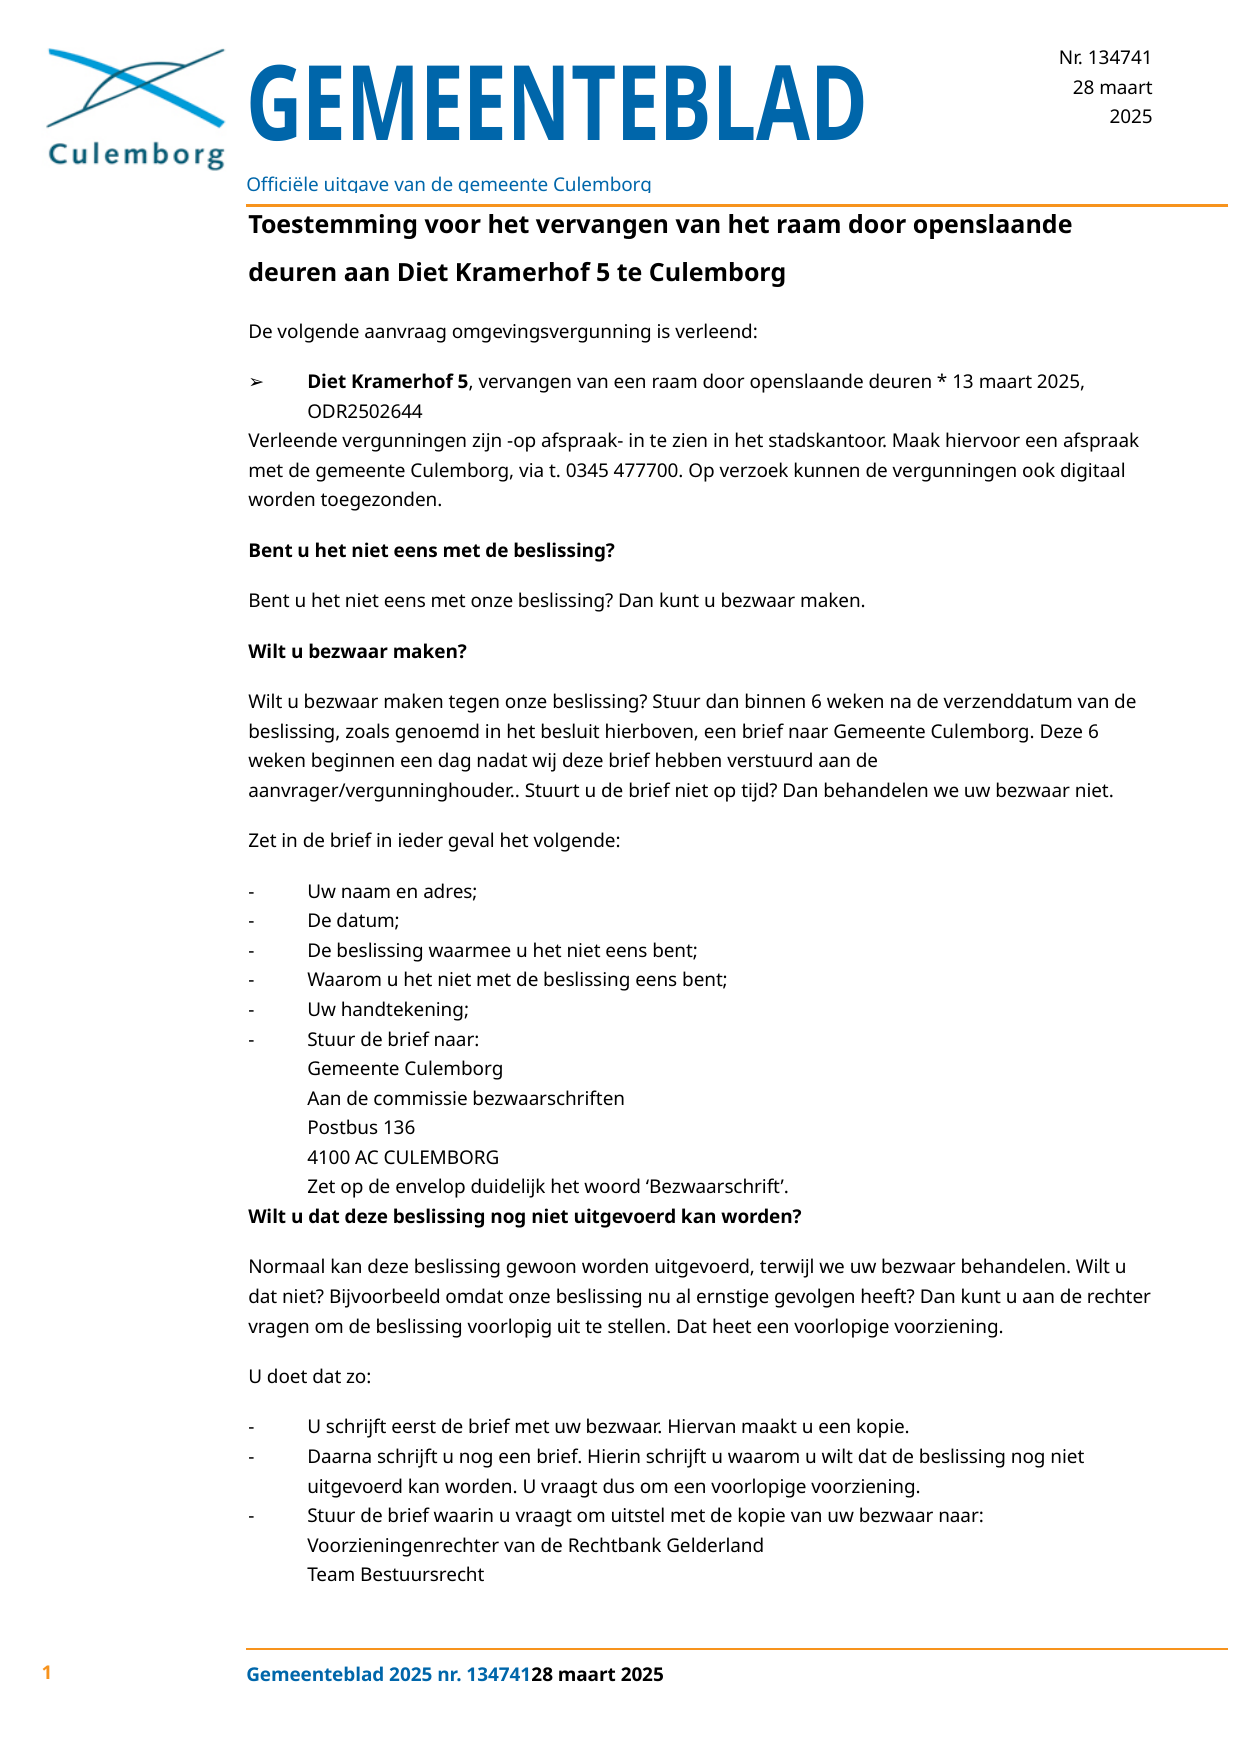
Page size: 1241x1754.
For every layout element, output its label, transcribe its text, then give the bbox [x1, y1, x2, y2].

text Verleende vergunningen zijn -op afspraak- in te zien in het stadskantoor. Maak hiervoor een afspraak met de gemeente Culemborg, via t. 0345 477700. Op verzoek kunnen de vergunningen ook digitaal worden toegezonden. [248, 427, 1152, 512]
picture [41, 47, 231, 172]
text Wilt u bezwaar maken? [248, 638, 1152, 664]
list Voorzieningenrechter van de Rechtbank Gelderland [248, 1532, 1152, 1558]
list Waarom u het niet met de beslissing eens bent; [248, 967, 1152, 992]
text De volgende aanvraag omgevingsvergunning is verleend: [248, 318, 1152, 344]
list Stuur de brief naar: [248, 1026, 1152, 1052]
list Uw handtekening; [248, 996, 1152, 1022]
list Uw naam en adres; [248, 878, 1152, 904]
list De beslissing waarmee u het niet eens bent; [248, 937, 1152, 963]
list 4100 AC CULEMBORG [248, 1144, 1152, 1170]
text Wilt u bezwaar maken tegen onze beslissing? Stuur dan binnen 6 weken na de verzenddatum van de beslissing, zoals genoemd in het besluit hierboven, een brief naar Gemeente Culemborg. Deze 6 weken beginnen een dag nadat wij deze brief hebben verstuurd aan de aanvrager/vergunninghouder.. Stuurt u de brief niet op tijd? Dan behandelen we uw bezwaar niet. [248, 688, 1152, 803]
list Stuur de brief waarin u vraagt om uitstel met de kopie van uw bezwaar naar: [248, 1502, 1152, 1528]
text Toestemming voor het vervangen van het raam door openslaande deuren aan Diet Kramerhof 5 te Culemborg [248, 207, 1152, 288]
list De datum; [248, 907, 1152, 933]
list Zet op de envelop duidelijk het woord ‘Bezwaarschrift’. [248, 1174, 1152, 1199]
list Postbus 136 [248, 1114, 1152, 1140]
text Normaal kan deze beslissing gewoon worden uitgevoerd, terwijl we uw bezwaar behandelen. Wilt u dat niet? Bijvoorbeeld omdat onze beslissing nu al ernstige gevolgen heeft? Dan kunt u aan de rechter vragen om de beslissing voorlopig uit te stellen. Dat heet een voorlopige voorziening. [248, 1254, 1152, 1339]
list Team Bestuursrecht [248, 1562, 1152, 1587]
list Diet Kramerhof 5, vervangen van een raam door openslaande deuren * 13 maart 2025, ODR2502644 [248, 368, 1152, 424]
list Daarna schrijft u nog een brief. Hierin schrijft u waarom u wilt dat de beslissing nog niet uitgevoerd kan worden. U vraagt dus om een voorlopige voorziening. [248, 1443, 1152, 1499]
text U doet dat zo: [248, 1363, 1152, 1389]
text Bent u het niet eens met de beslissing? [248, 537, 1152, 563]
list Aan de commissie bezwaarschriften [248, 1085, 1152, 1111]
text Zet in de brief in ieder geval het volgende: [248, 827, 1152, 853]
text Bent u het niet eens met onze beslissing? Dan kunt u bezwaar maken. [248, 587, 1152, 613]
list Gemeente Culemborg [248, 1055, 1152, 1081]
text Wilt u dat deze beslissing nog niet uitgevoerd kan worden? [248, 1203, 1152, 1229]
list U schrijft eerst de brief met uw bezwaar. Hiervan maakt u een kopie. [248, 1414, 1152, 1439]
